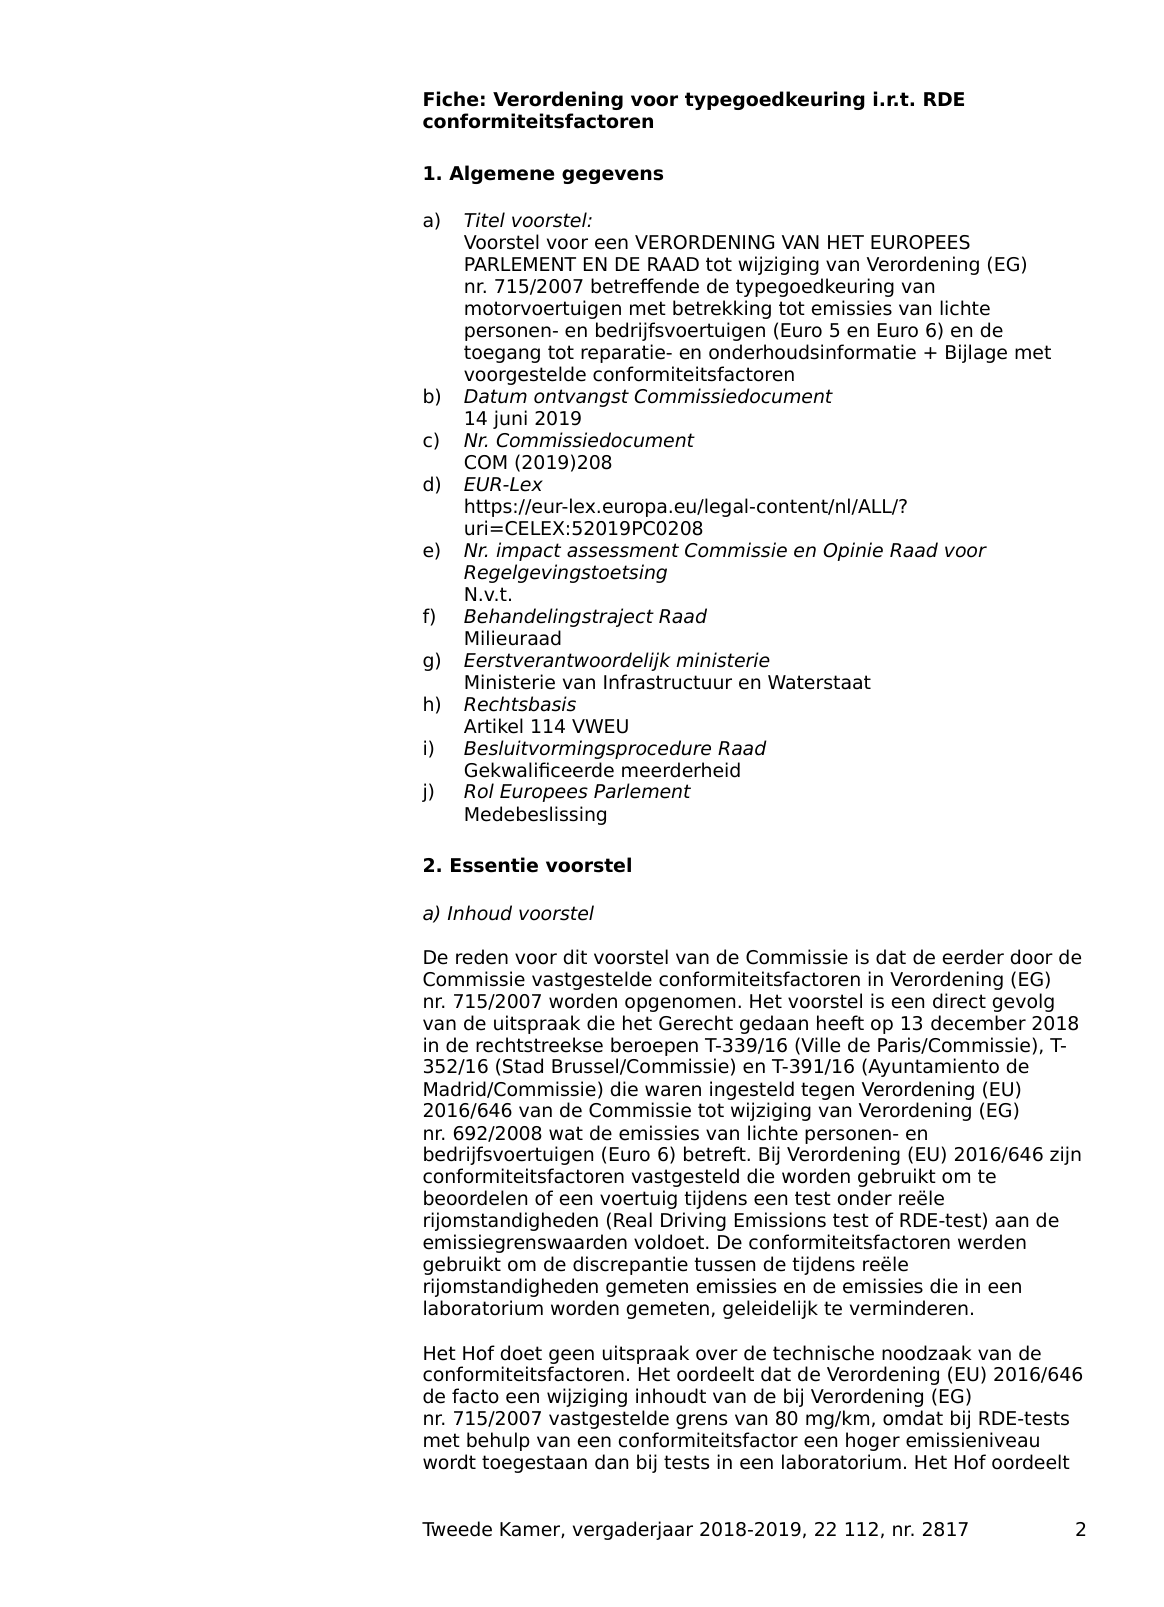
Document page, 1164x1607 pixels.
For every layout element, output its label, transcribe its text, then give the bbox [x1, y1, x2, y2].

text Gekwalificeerde meerderheid [464, 759, 1087, 781]
text Medebeslissing [464, 803, 1087, 825]
text a) Titel voorstel: [422, 210, 1087, 232]
text d) EUR-Lex [422, 474, 1087, 496]
text Milieuraad [464, 628, 1087, 649]
text g) Eerstverantwoordelijk ministerie [422, 649, 1087, 672]
text N.v.t. [464, 584, 1087, 606]
text COM (2019)208 [464, 452, 1087, 474]
text De reden voor dit voorstel van de Commissie is dat de eerder door de Commissie vastgestelde conformiteitsfactoren in Verordening (EG) nr. 715/2007 worden opgenomen. Het voorstel is een direct gevolg van de uitspraak die het Gerecht gedaan heeft op 13 december 2018 in de rechtstreekse beroepen T-339/16 (Ville de Paris/Commissie), T-352/16 (Stad Brussel/Commissie) en T-391/16 (Ayuntamiento de Madrid/Commissie) die waren ingesteld tegen Verordening (EU) 2016/646 van de Commissie tot wijziging van Verordening (EG) nr. 692/2008 wat de emissies van lichte personen- en bedrijfsvoertuigen (Euro 6) betreft. Bij Verordening (EU) 2016/646 zijn conformiteitsfactoren vastgesteld die worden gebruikt om te beoordelen of een voertuig tijdens een test onder reële rijomstandigheden (Real Driving Emissions test of RDE-test) aan de emissiegrenswaarden voldoet. De conformiteitsfactoren werden gebruikt om de discrepantie tussen de tijdens reële rijomstandigheden gemeten emissies en de emissies die in een laboratorium worden gemeten, geleidelijk te verminderen. [422, 947, 1087, 1320]
text Artikel 114 VWEU [464, 716, 1087, 737]
text i) Besluitvormingsprocedure Raad [422, 737, 1087, 759]
text Het Hof doet geen uitspraak over de technische noodzaak van de conformiteitsfactoren. Het oordeelt dat de Verordening (EU) 2016/646 de facto een wijziging inhoudt van de bij Verordening (EG) nr. 715/2007 vastgestelde grens van 80 mg/km, omdat bij RDE-tests met behulp van een conformiteitsfactor een hoger emissieniveau wordt toegestaan dan bij tests in een laboratorium. Het Hof oordeelt [422, 1342, 1087, 1474]
subtitle 2. Essentie voorstel [422, 855, 1087, 877]
text h) Rechtsbasis [422, 693, 1087, 716]
text 14 juni 2019 [464, 408, 1087, 430]
text c) Nr. Commissiedocument [422, 430, 1087, 452]
text b) Datum ontvangst Commissiedocument [422, 386, 1087, 408]
subtitle 1. Algemene gegevens [422, 163, 1087, 185]
text https://eur-lex.europa.eu/legal-content/nl/ALL/?uri=CELEX:52019PC0208 [464, 496, 1087, 540]
text Ministerie van Infrastructuur en Waterstaat [464, 672, 1087, 693]
text f) Behandelingstraject Raad [422, 606, 1087, 628]
subtitle Fiche: Verordening voor typegoedkeuring i.r.t. RDE conformiteitsfactoren [422, 89, 1087, 133]
text j) Rol Europees Parlement [422, 781, 1087, 803]
subtitle a) Inhoud voorstel [422, 902, 1087, 924]
text e) Nr. impact assessment Commissie en Opinie Raad voor Regelgevingstoetsing [422, 540, 1087, 584]
text Voorstel voor een VERORDENING VAN HET EUROPEES PARLEMENT EN DE RAAD tot wijziging van Verordening (EG) nr. 715/2007 betreffende de typegoedkeuring van motorvoertuigen met betrekking tot emissies van lichte personen- en bedrijfsvoertuigen (Euro 5 en Euro 6) en de toegang tot reparatie- en onderhoudsinformatie + Bijlage met voorgestelde conformiteitsfactoren [464, 232, 1087, 386]
